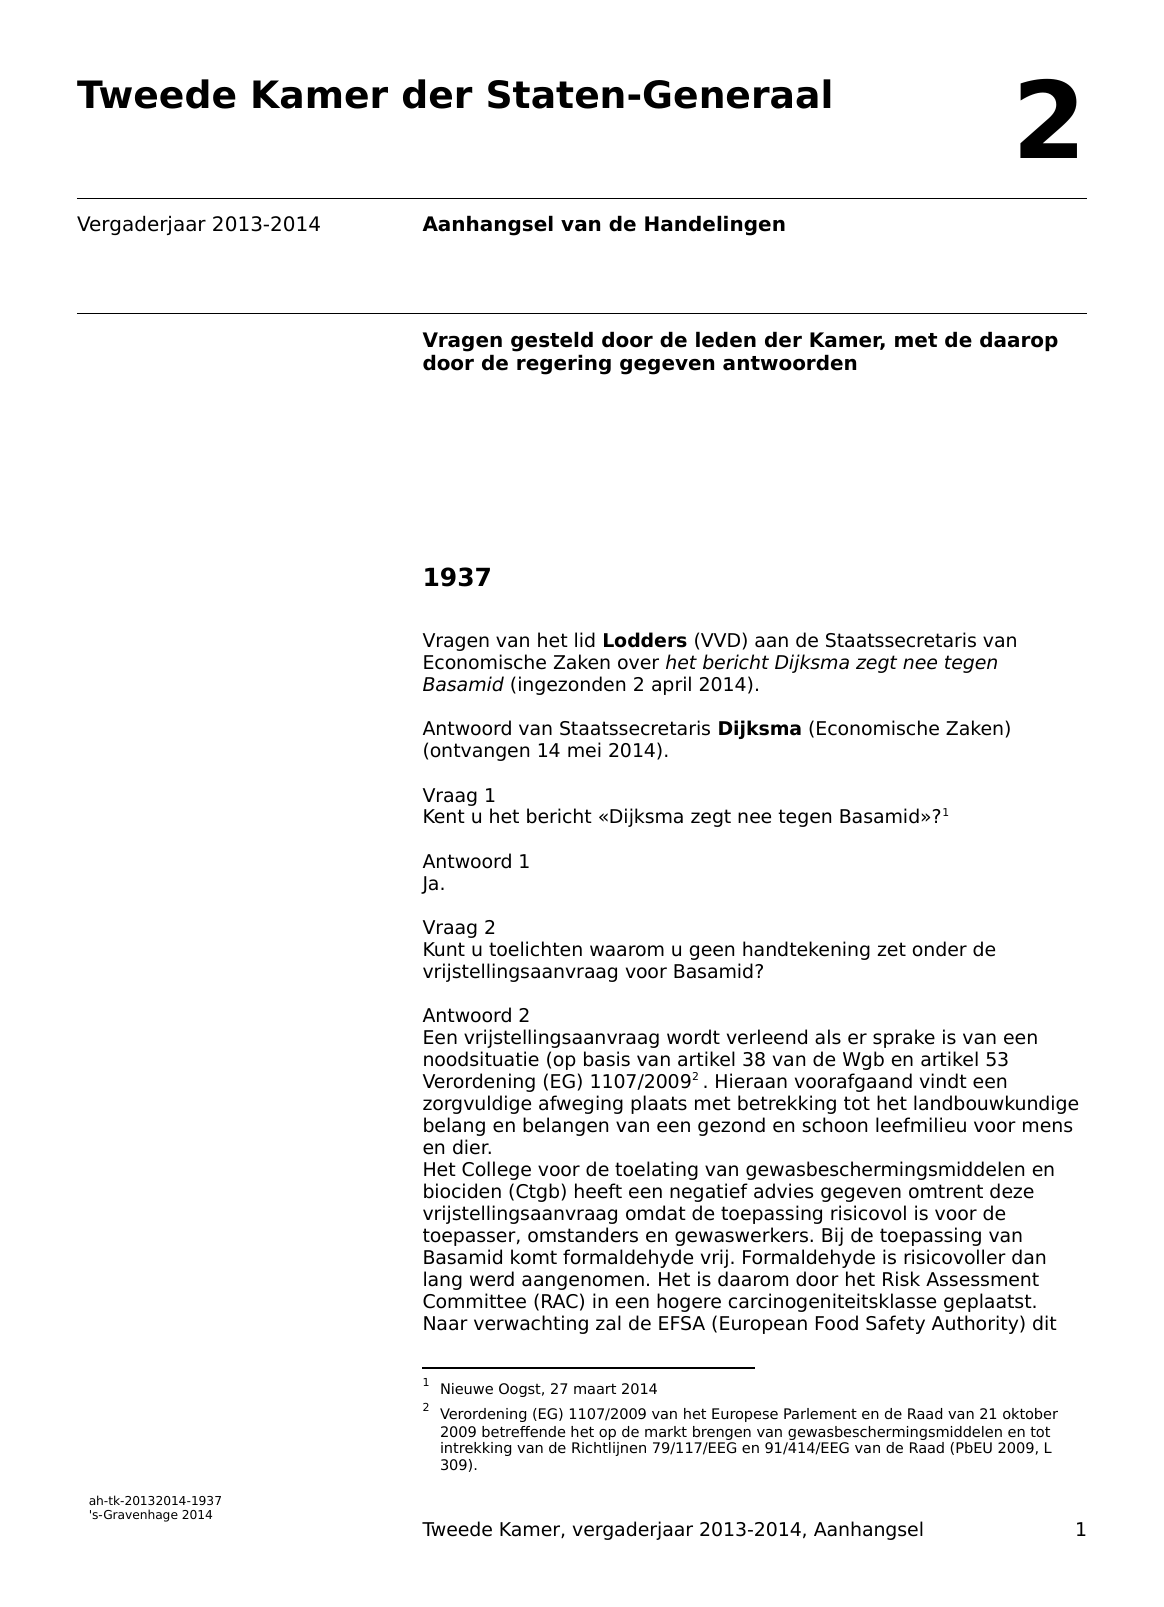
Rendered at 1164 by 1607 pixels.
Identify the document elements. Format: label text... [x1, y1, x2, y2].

text Vraag 1 [422, 784, 1087, 806]
text Vragen van het lid Lodders (VVD) aan de Staatssecretaris van Economische Zaken over het bericht Dijksma zegt nee tegen Basamid (ingezonden 2 april 2014). [422, 630, 1087, 696]
text 1937 [422, 563, 1087, 592]
text Ja. [422, 873, 1087, 894]
text ah-tk-20132014-1937 [88, 1494, 323, 1508]
text Vraag 2 [422, 917, 1087, 939]
text Het College voor de toelating van gewasbeschermingsmiddelen en biociden (Ctgb) heeft een negatief advies gegeven omtrent deze vrijstellingsaanvraag omdat de toepassing risicovol is voor de toepasser, omstanders en gewaswerkers. Bij de toepassing van Basamid komt formaldehyde vrij. Formaldehyde is risicovoller dan lang werd aangenomen. Het is daarom door het Risk Assessment Committee (RAC) in een hogere carcinogeniteitsklasse geplaatst. Naar verwachting zal de EFSA (European Food Safety Authority) dit [422, 1159, 1087, 1334]
text Antwoord 1 [422, 851, 1087, 873]
table_header 2 [886, 59, 1087, 198]
text Verordening (EG) 1107/2009 van het Europese Parlement en de Raad van 21 oktober 2009 betreffende het op de markt brengen van gewasbeschermingsmiddelen en tot intrekking van de Richtlijnen 79/117/EEG en 91/414/EEG van de Raad (PbEU 2009, L 309). [422, 1402, 1087, 1474]
table_cell Aanhangsel van de Handelingen [422, 199, 1087, 313]
text 's-Gravenhage 2014 [88, 1508, 323, 1522]
text Kent u het bericht «Dijksma zegt nee tegen Basamid»? [422, 806, 1087, 828]
table_header Tweede Kamer der Staten-Generaal [77, 59, 886, 198]
text Antwoord 2 [422, 1005, 1087, 1027]
text Een vrijstellingsaanvraag wordt verleend als er sprake is van een noodsituatie (op basis van artikel 38 van de Wgb en artikel 53 Verordening (EG) 1107/2009. Hieraan voorafgaand vindt een zorgvuldige afweging plaats met betrekking tot het landbouwkundige belang en belangen van een gezond en schoon leefmilieu voor mens en dier. [422, 1027, 1087, 1159]
table_cell [77, 314, 422, 375]
text Antwoord van Staatssecretaris Dijksma (Economische Zaken) (ontvangen 14 mei 2014). [422, 718, 1087, 762]
table_cell Vragen gesteld door de leden der Kamer, met de daarop door de regering gegeven antwoorden [422, 314, 1087, 375]
text Nieuwe Oogst, 27 maart 2014 [422, 1377, 1087, 1399]
table_cell Vergaderjaar 2013-2014 [77, 199, 422, 313]
text Kunt u toelichten waarom u geen handtekening zet onder de vrijstellingsaanvraag voor Basamid? [422, 939, 1087, 983]
